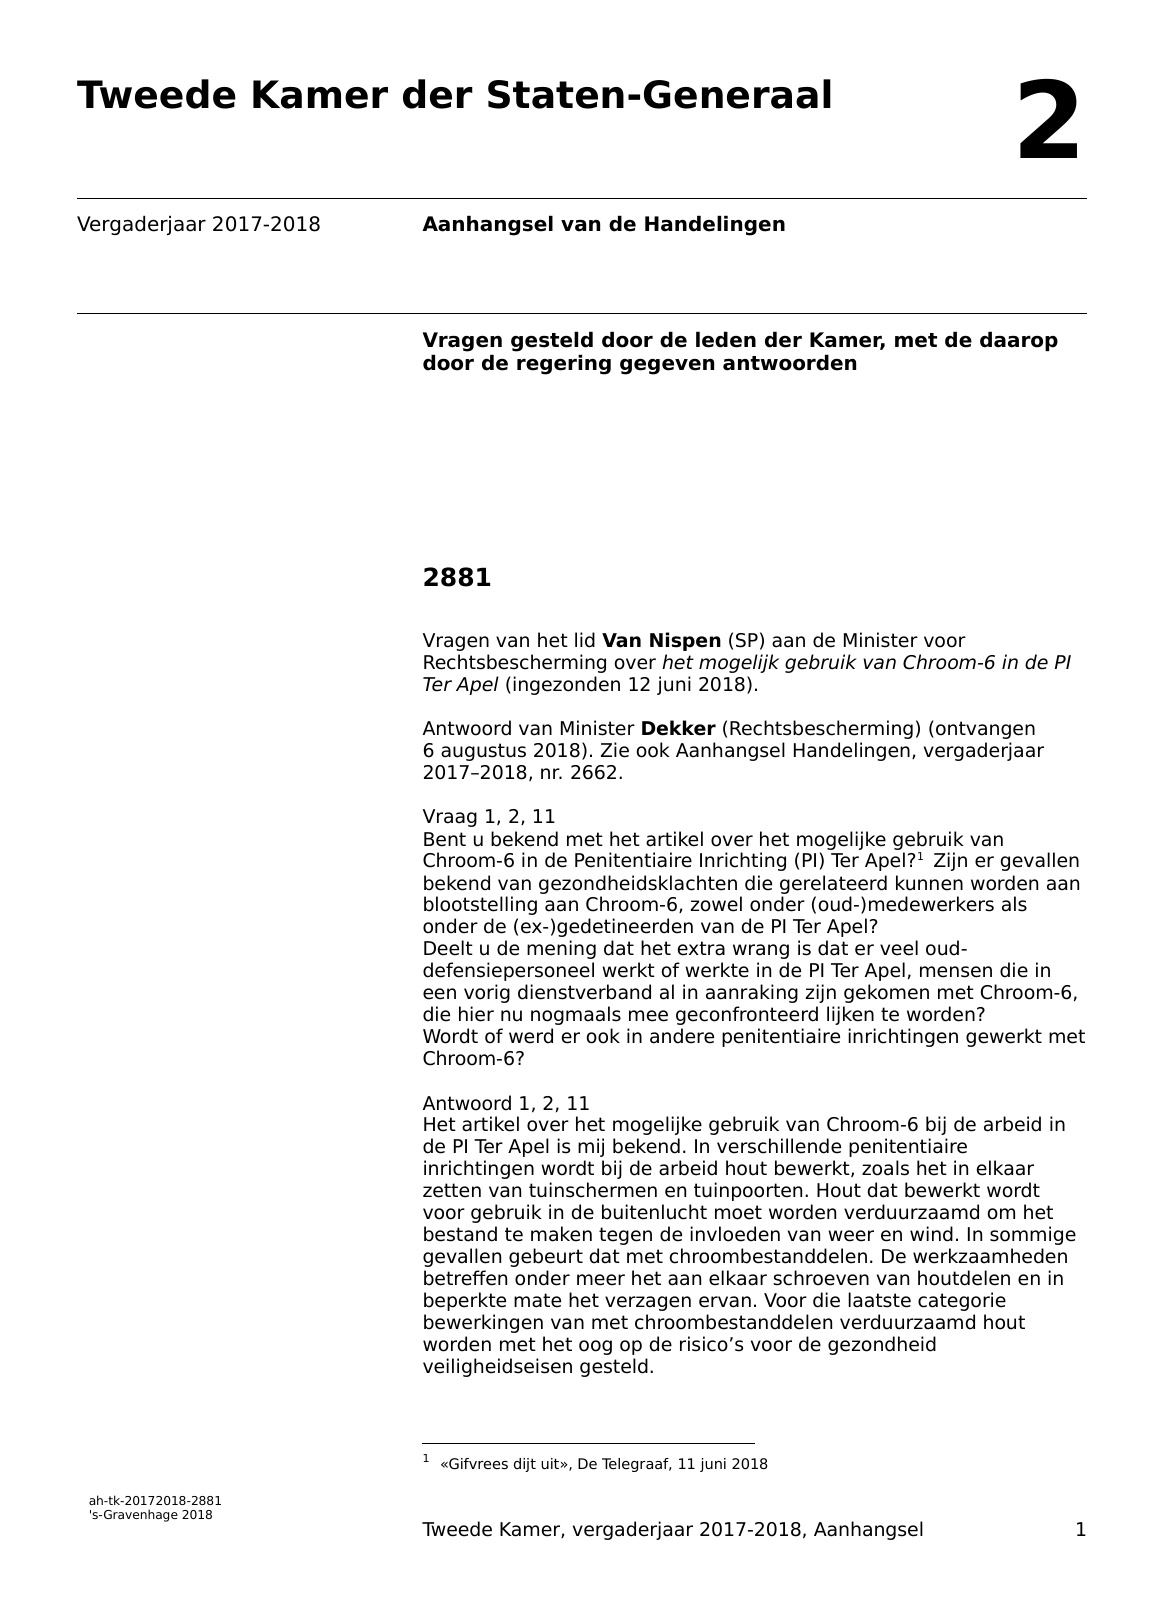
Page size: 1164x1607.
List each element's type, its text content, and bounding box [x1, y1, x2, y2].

text Antwoord van Minister Dekker (Rechtsbescherming) (ontvangen 6 augustus 2018). Zie ook Aanhangsel Handelingen, vergaderjaar 2017–2018, nr. 2662. [422, 718, 1087, 784]
text Vraag 1, 2, 11 [422, 806, 1087, 828]
text Bent u bekend met het artikel over het mogelijke gebruik van Chroom-6 in de Penitentiaire Inrichting (PI) Ter Apel? Zijn er gevallen bekend van gezondheidsklachten die gerelateerd kunnen worden aan blootstelling aan Chroom-6, zowel onder (oud-)medewerkers als onder de (ex-)gedetineerden van de PI Ter Apel? [422, 828, 1087, 938]
table_cell Vergaderjaar 2017-2018 [77, 199, 422, 313]
text Wordt of werd er ook in andere penitentiaire inrichtingen gewerkt met Chroom-6? [422, 1026, 1087, 1070]
table_cell Vragen gesteld door de leden der Kamer, met de daarop door de regering gegeven antwoorden [422, 314, 1087, 375]
text Antwoord 1, 2, 11 [422, 1092, 1087, 1114]
table_header 2 [886, 59, 1087, 198]
text Deelt u de mening dat het extra wrang is dat er veel oud-defensiepersoneel werkt of werkte in de PI Ter Apel, mensen die in een vorig dienstverband al in aanraking zijn gekomen met Chroom-6, die hier nu nogmaals mee geconfronteerd lijken te worden? [422, 938, 1087, 1026]
text Het artikel over het mogelijke gebruik van Chroom-6 bij de arbeid in de PI Ter Apel is mij bekend. In verschillende penitentiaire inrichtingen wordt bij de arbeid hout bewerkt, zoals het in elkaar zetten van tuinschermen en tuinpoorten. Hout dat bewerkt wordt voor gebruik in de buitenlucht moet worden verduurzaamd om het bestand te maken tegen de invloeden van weer en wind. In sommige gevallen gebeurt dat met chroombestanddelen. De werkzaamheden betreffen onder meer het aan elkaar schroeven van houtdelen en in beperkte mate het verzagen ervan. Voor die laatste categorie bewerkingen van met chroombestanddelen verduurzaamd hout worden met het oog op de risico’s voor de gezondheid veiligheidseisen gesteld. [422, 1114, 1087, 1378]
table_cell [77, 314, 422, 375]
text «Gifvrees dijt uit», De Telegraaf, 11 juni 2018 [422, 1452, 1087, 1474]
text 's-Gravenhage 2018 [88, 1508, 323, 1522]
text 2881 [422, 563, 1087, 592]
text Vragen van het lid Van Nispen (SP) aan de Minister voor Rechtsbescherming over het mogelijk gebruik van Chroom-6 in de PI Ter Apel (ingezonden 12 juni 2018). [422, 630, 1087, 696]
table_cell Aanhangsel van de Handelingen [422, 199, 1087, 313]
table_header Tweede Kamer der Staten-Generaal [77, 59, 886, 198]
text ah-tk-20172018-2881 [88, 1494, 323, 1508]
